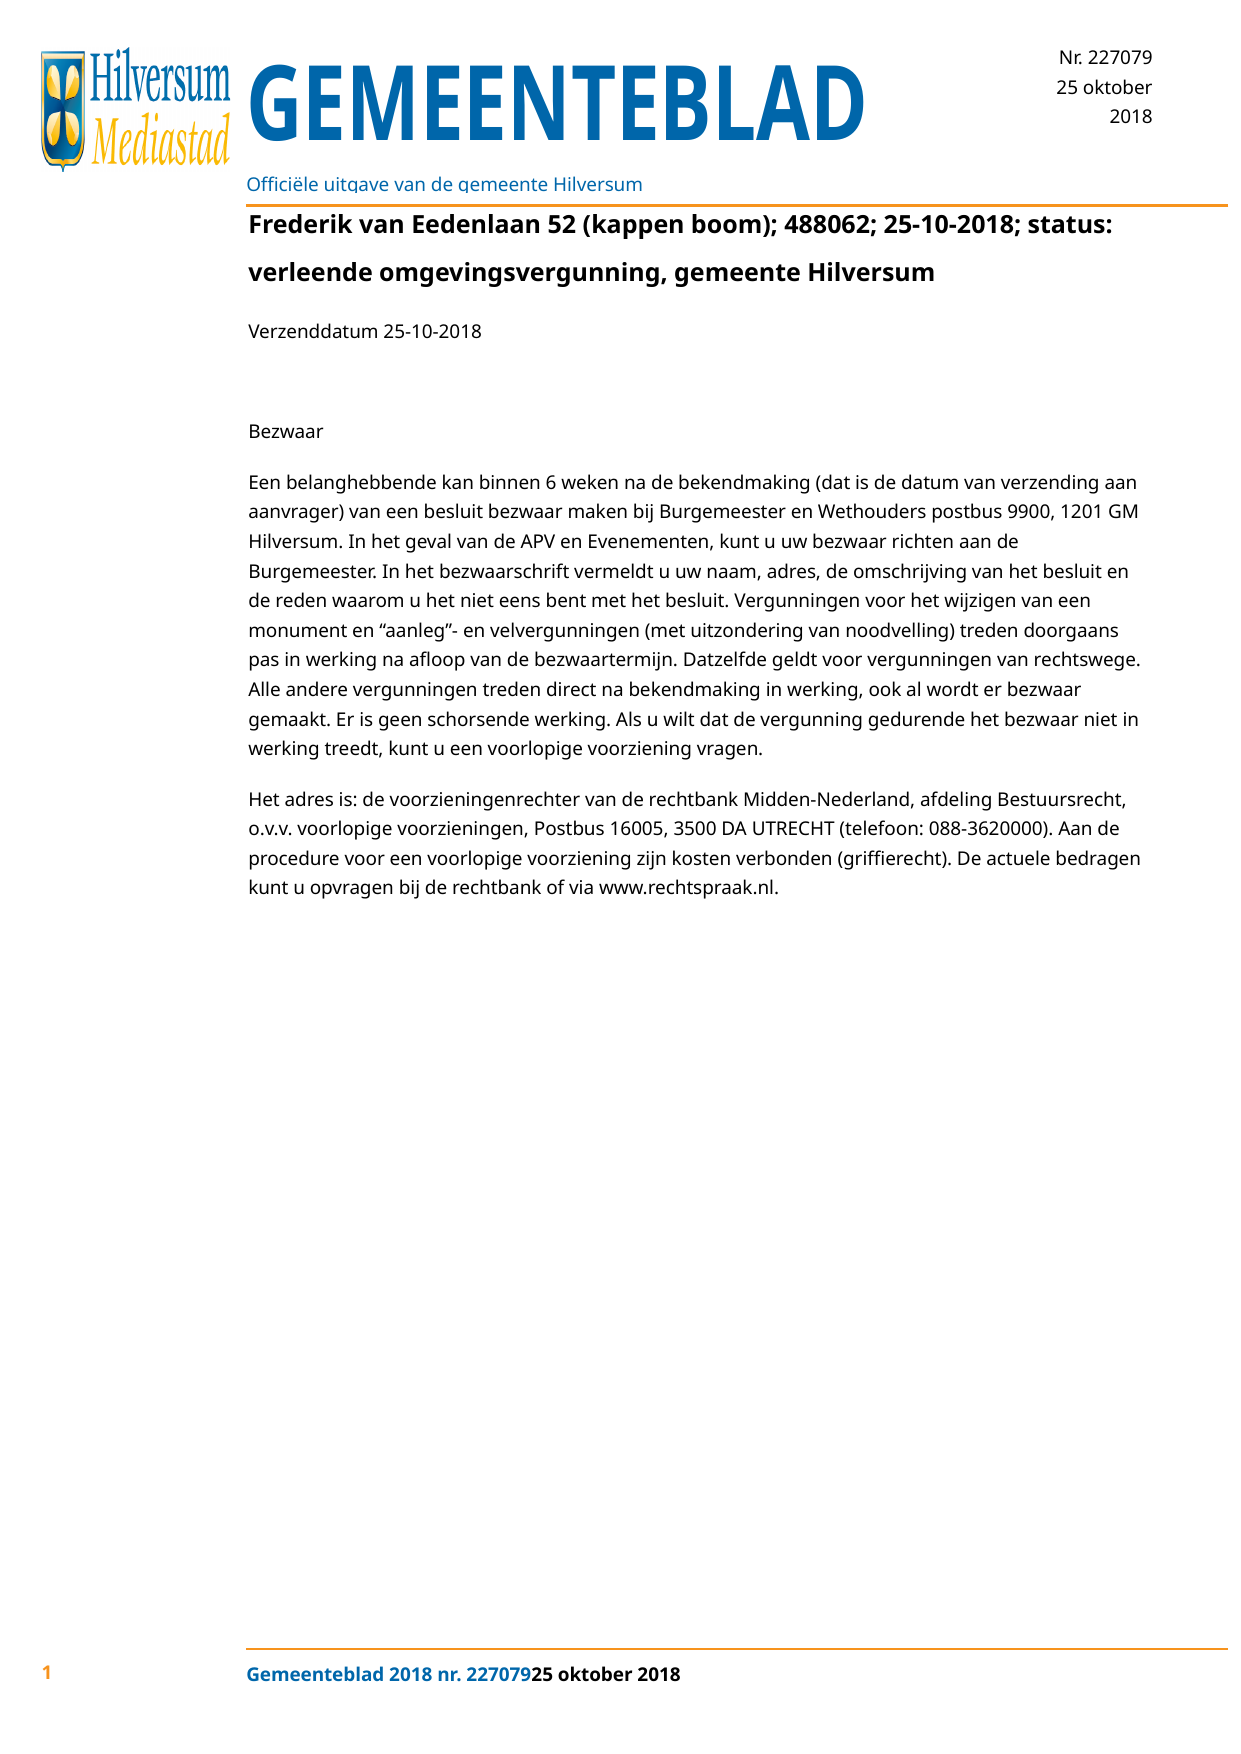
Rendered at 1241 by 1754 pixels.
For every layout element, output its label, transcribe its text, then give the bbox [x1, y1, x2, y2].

text Bezwaar [248, 419, 1152, 444]
picture [41, 47, 231, 172]
text Frederik van Eedenlaan 52 (kappen boom); 488062; 25-10-2018; status: verleende omgevingsvergunning, gemeente Hilversum [248, 207, 1152, 288]
text Het adres is: de voorzieningenrechter van de rechtbank Midden-Nederland, afdeling Bestuursrecht, o.v.v. voorlopige voorzieningen, Postbus 16005, 3500 DA UTRECHT (telefoon: 088-3620000). Aan de procedure voor een voorlopige voorziening zijn kosten verbonden (griffierecht). De actuele bedragen kunt u opvragen bij de rechtbank of via www.rechtspraak.nl. [248, 786, 1152, 900]
text Een belanghebbende kan binnen 6 weken na de bekendmaking (dat is de datum van verzending aan aanvrager) van een besluit bezwaar maken bij Burgemeester en Wethouders postbus 9900, 1201 GM Hilversum. In het geval van de APV en Evenementen, kunt u uw bezwaar richten aan de Burgemeester. In het bezwaarschrift vermeldt u uw naam, adres, de omschrijving van het besluit en de reden waarom u het niet eens bent met het besluit. Vergunningen voor het wijzigen van een monument en “aanleg”- en velvergunningen (met uitzondering van noodvelling) treden doorgaans pas in werking na afloop van de bezwaartermijn. Datzelfde geldt voor vergunningen van rechtswege. Alle andere vergunningen treden direct na bekendmaking in werking, ook al wordt er bezwaar gemaakt. Er is geen schorsende werking. Als u wilt dat de vergunning gedurende het bezwaar niet in werking treedt, kunt u een voorlopige voorziening vragen. [248, 469, 1152, 761]
text Verzenddatum 25-10-2018 [248, 318, 1152, 344]
